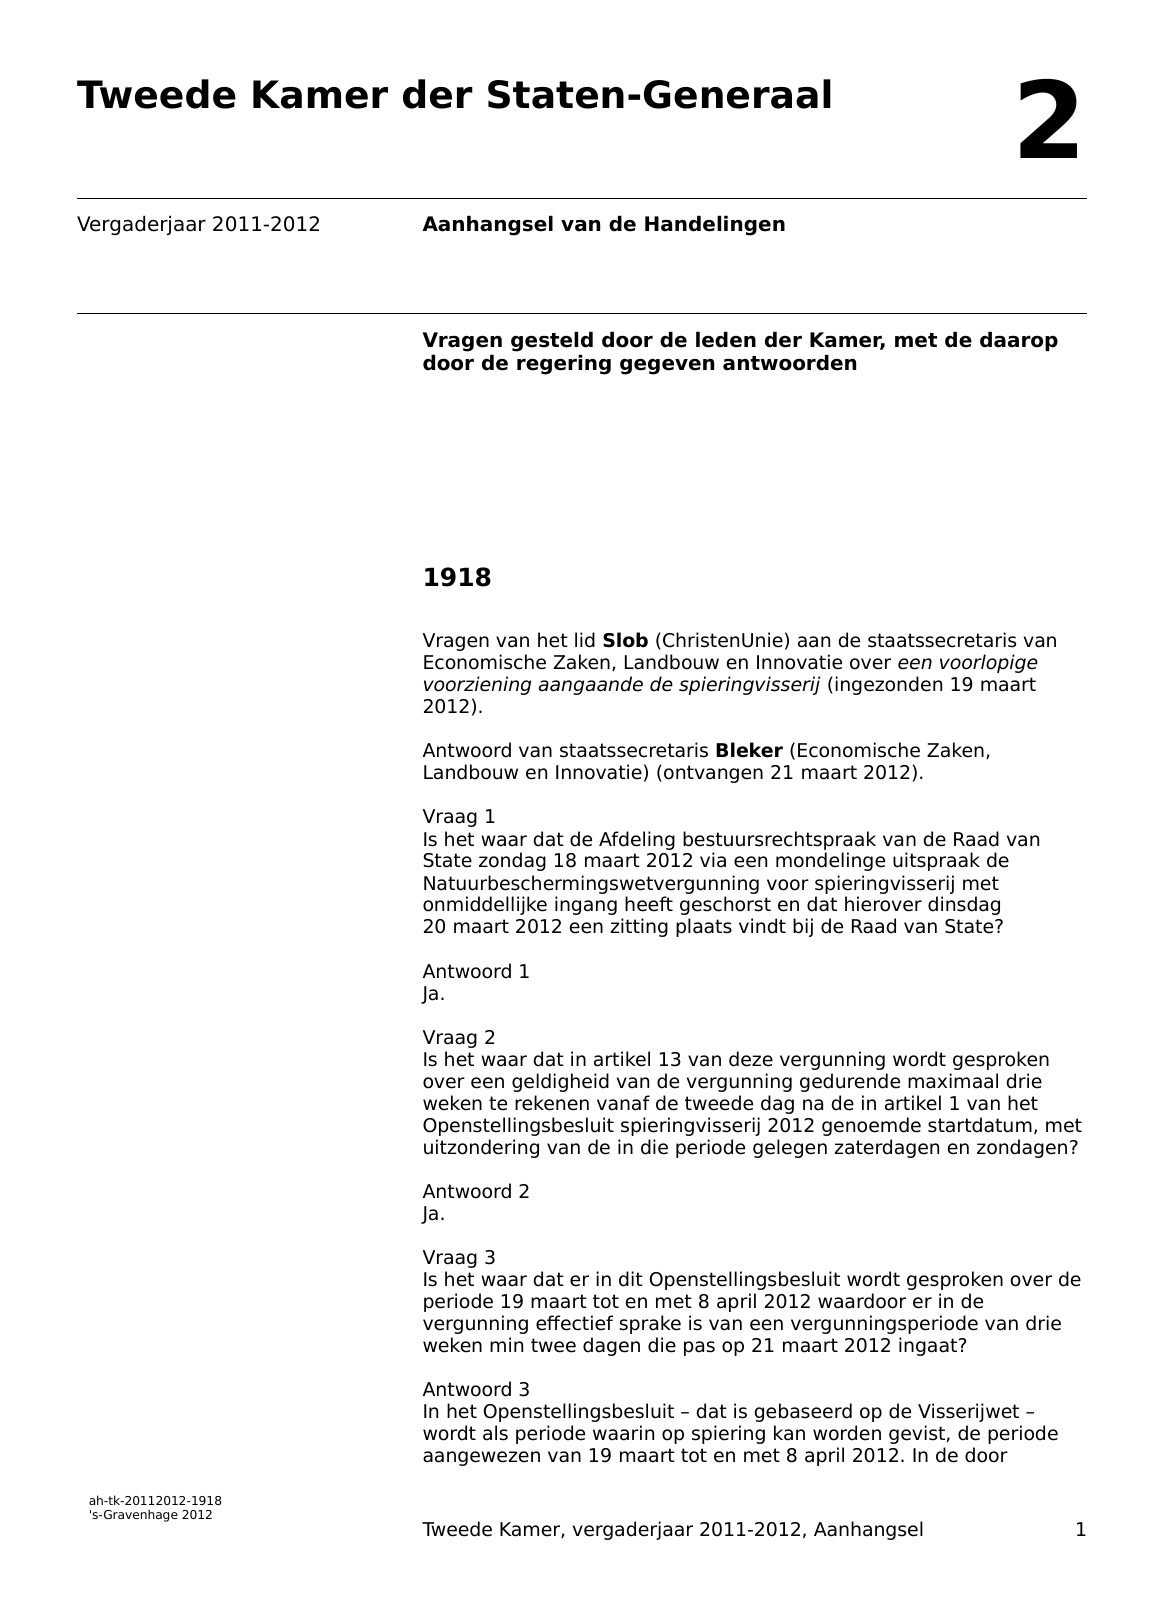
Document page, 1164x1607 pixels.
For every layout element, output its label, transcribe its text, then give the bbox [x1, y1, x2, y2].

text 's-Gravenhage 2012 [88, 1508, 323, 1522]
table_header 2 [886, 59, 1087, 198]
text Antwoord van staatssecretaris Bleker (Economische Zaken, Landbouw en Innovatie) (ontvangen 21 maart 2012). [422, 740, 1087, 784]
table_cell Vragen gesteld door de leden der Kamer, met de daarop door de regering gegeven antwoorden [422, 314, 1087, 375]
text Vraag 3 [422, 1247, 1087, 1269]
text Vraag 1 [422, 806, 1087, 828]
text Vragen van het lid Slob (ChristenUnie) aan de staatssecretaris van Economische Zaken, Landbouw en Innovatie over een voorlopige voorziening aangaande de spieringvisserij (ingezonden 19 maart 2012). [422, 630, 1087, 718]
table_cell Vergaderjaar 2011-2012 [77, 199, 422, 313]
table_header Tweede Kamer der Staten-Generaal [77, 59, 886, 198]
text Is het waar dat de Afdeling bestuursrechtspraak van de Raad van State zondag 18 maart 2012 via een mondelinge uitspraak de Natuurbeschermingswetvergunning voor spieringvisserij met onmiddellijke ingang heeft geschorst en dat hierover dinsdag 20 maart 2012 een zitting plaats vindt bij de Raad van State? [422, 828, 1087, 938]
text Ja. [422, 982, 1087, 1004]
table_cell [77, 314, 422, 375]
text Antwoord 3 [422, 1379, 1087, 1401]
text Ja. [422, 1203, 1087, 1225]
text 1918 [422, 563, 1087, 592]
text ah-tk-20112012-1918 [88, 1494, 323, 1508]
text Antwoord 1 [422, 961, 1087, 982]
text Antwoord 2 [422, 1181, 1087, 1203]
text Is het waar dat er in dit Openstellingsbesluit wordt gesproken over de periode 19 maart tot en met 8 april 2012 waardoor er in de vergunning effectief sprake is van een vergunningsperiode van drie weken min twee dagen die pas op 21 maart 2012 ingaat? [422, 1269, 1087, 1357]
text In het Openstellingsbesluit – dat is gebaseerd op de Visserijwet – wordt als periode waarin op spiering kan worden gevist, de periode aangewezen van 19 maart tot en met 8 april 2012. In de door [422, 1401, 1087, 1467]
text Is het waar dat in artikel 13 van deze vergunning wordt gesproken over een geldigheid van de vergunning gedurende maximaal drie weken te rekenen vanaf de tweede dag na de in artikel 1 van het Openstellingsbesluit spieringvisserij 2012 genoemde startdatum, met uitzondering van de in die periode gelegen zaterdagen en zondagen? [422, 1049, 1087, 1158]
text Vraag 2 [422, 1027, 1087, 1049]
table_cell Aanhangsel van de Handelingen [422, 199, 1087, 313]
